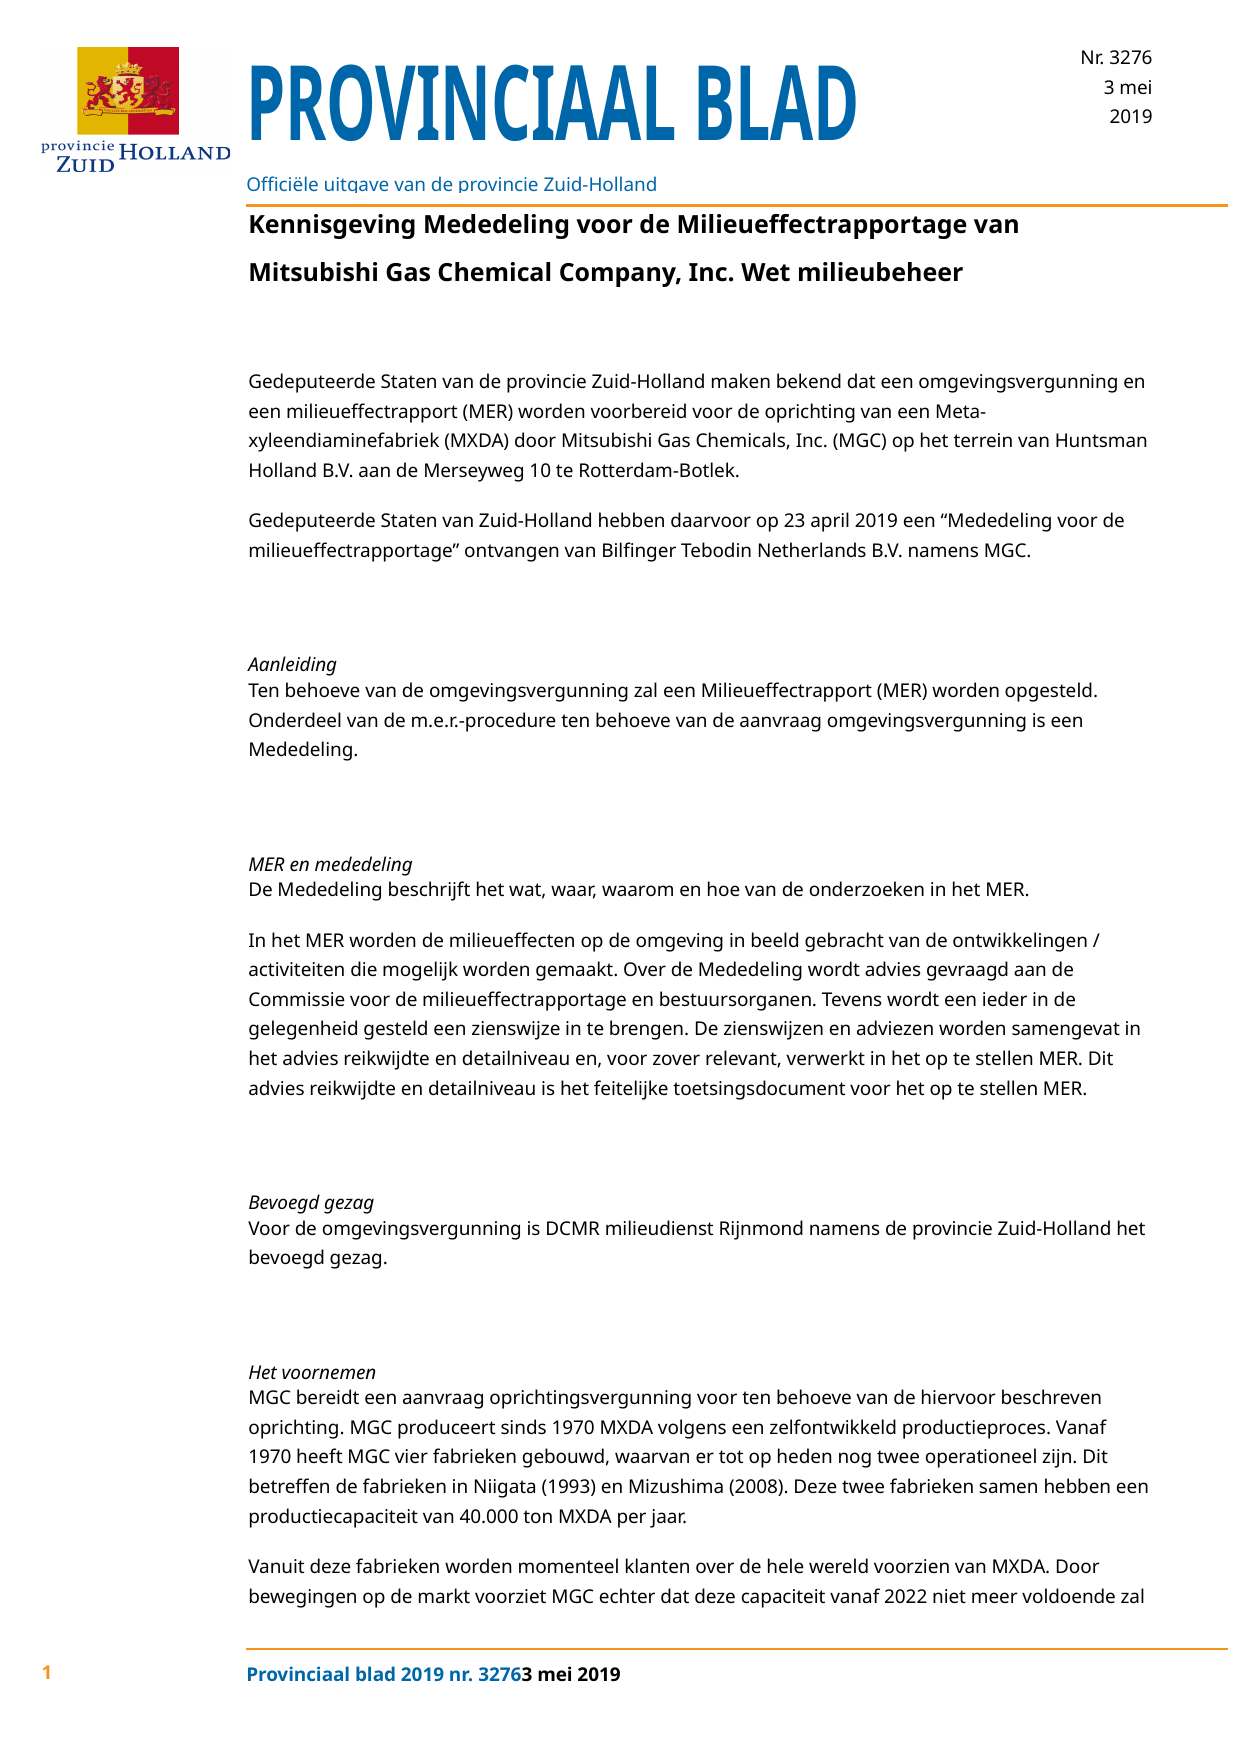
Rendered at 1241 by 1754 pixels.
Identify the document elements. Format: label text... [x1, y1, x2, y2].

text Kennisgeving Mededeling voor de Milieueffectrapportage van Mitsubishi Gas Chemical Company, Inc. Wet milieubeheer [248, 207, 1152, 288]
text De Mededeling beschrijft het wat, waar, waarom en hoe van de onderzoeken in het MER. [248, 876, 1152, 902]
text Gedeputeerde Staten van de provincie Zuid-Holland maken bekend dat een omgevingsvergunning en een milieueffectrapport (MER) worden voorbereid voor de oprichting van een Meta-xyleendiaminefabriek (MXDA) door Mitsubishi Gas Chemicals, Inc. (MGC) op het terrein van Huntsman Holland B.V. aan de Merseyweg 10 te Rotterdam-Botlek. [248, 368, 1152, 483]
text Ten behoeve van de omgevingsvergunning zal een Milieueffectrapport (MER) worden opgesteld. Onderdeel van de m.e.r.-procedure ten behoeve van de aanvraag omgevingsvergunning is een Mededeling. [248, 677, 1152, 762]
text MGC bereidt een aanvraag oprichtingsvergunning voor ten behoeve van de hiervoor beschreven oprichting. MGC produceert sinds 1970 MXDA volgens een zelfontwikkeld productieproces. Vanaf 1970 heeft MGC vier fabrieken gebouwd, waarvan er tot op heden nog twee operationeel zijn. Dit betreffen de fabrieken in Niigata (1993) en Mizushima (2008). Deze twee fabrieken samen hebben een productiecapaciteit van 40.000 ton MXDA per jaar. [248, 1384, 1152, 1529]
text In het MER worden de milieueffecten op de omgeving in beeld gebracht van de ontwikkelingen / activiteiten die mogelijk worden gemaakt. Over de Mededeling wordt advies gevraagd aan de Commissie voor de milieueffectrapportage en bestuursorganen. Tevens wordt een ieder in de gelegenheid gesteld een zienswijze in te brengen. De zienswijzen en adviezen worden samengevat in het advies reikwijdte en detailniveau en, voor zover relevant, verwerkt in het op te stellen MER. Dit advies reikwijdte en detailniveau is het feitelijke toetsingsdocument voor het op te stellen MER. [248, 927, 1152, 1101]
text Aanleiding [248, 651, 1152, 677]
text Gedeputeerde Staten van Zuid-Holland hebben daarvoor op 23 april 2019 een “Mededeling voor de milieueffectrapportage” ontvangen van Bilfinger Tebodin Netherlands B.V. namens MGC. [248, 507, 1152, 563]
text MER en mededeling [248, 851, 1152, 876]
text Voor de omgevingsvergunning is DCMR milieudienst Rijnmond namens de provincie Zuid-Holland het bevoegd gezag. [248, 1215, 1152, 1270]
text Bevoegd gezag [248, 1189, 1152, 1215]
text Het voornemen [248, 1359, 1152, 1384]
picture [41, 47, 231, 172]
text Vanuit deze fabrieken worden momenteel klanten over de hele wereld voorzien van MXDA. Door bewegingen op de markt voorziet MGC echter dat deze capaciteit vanaf 2022 niet meer voldoende zal [248, 1553, 1152, 1609]
